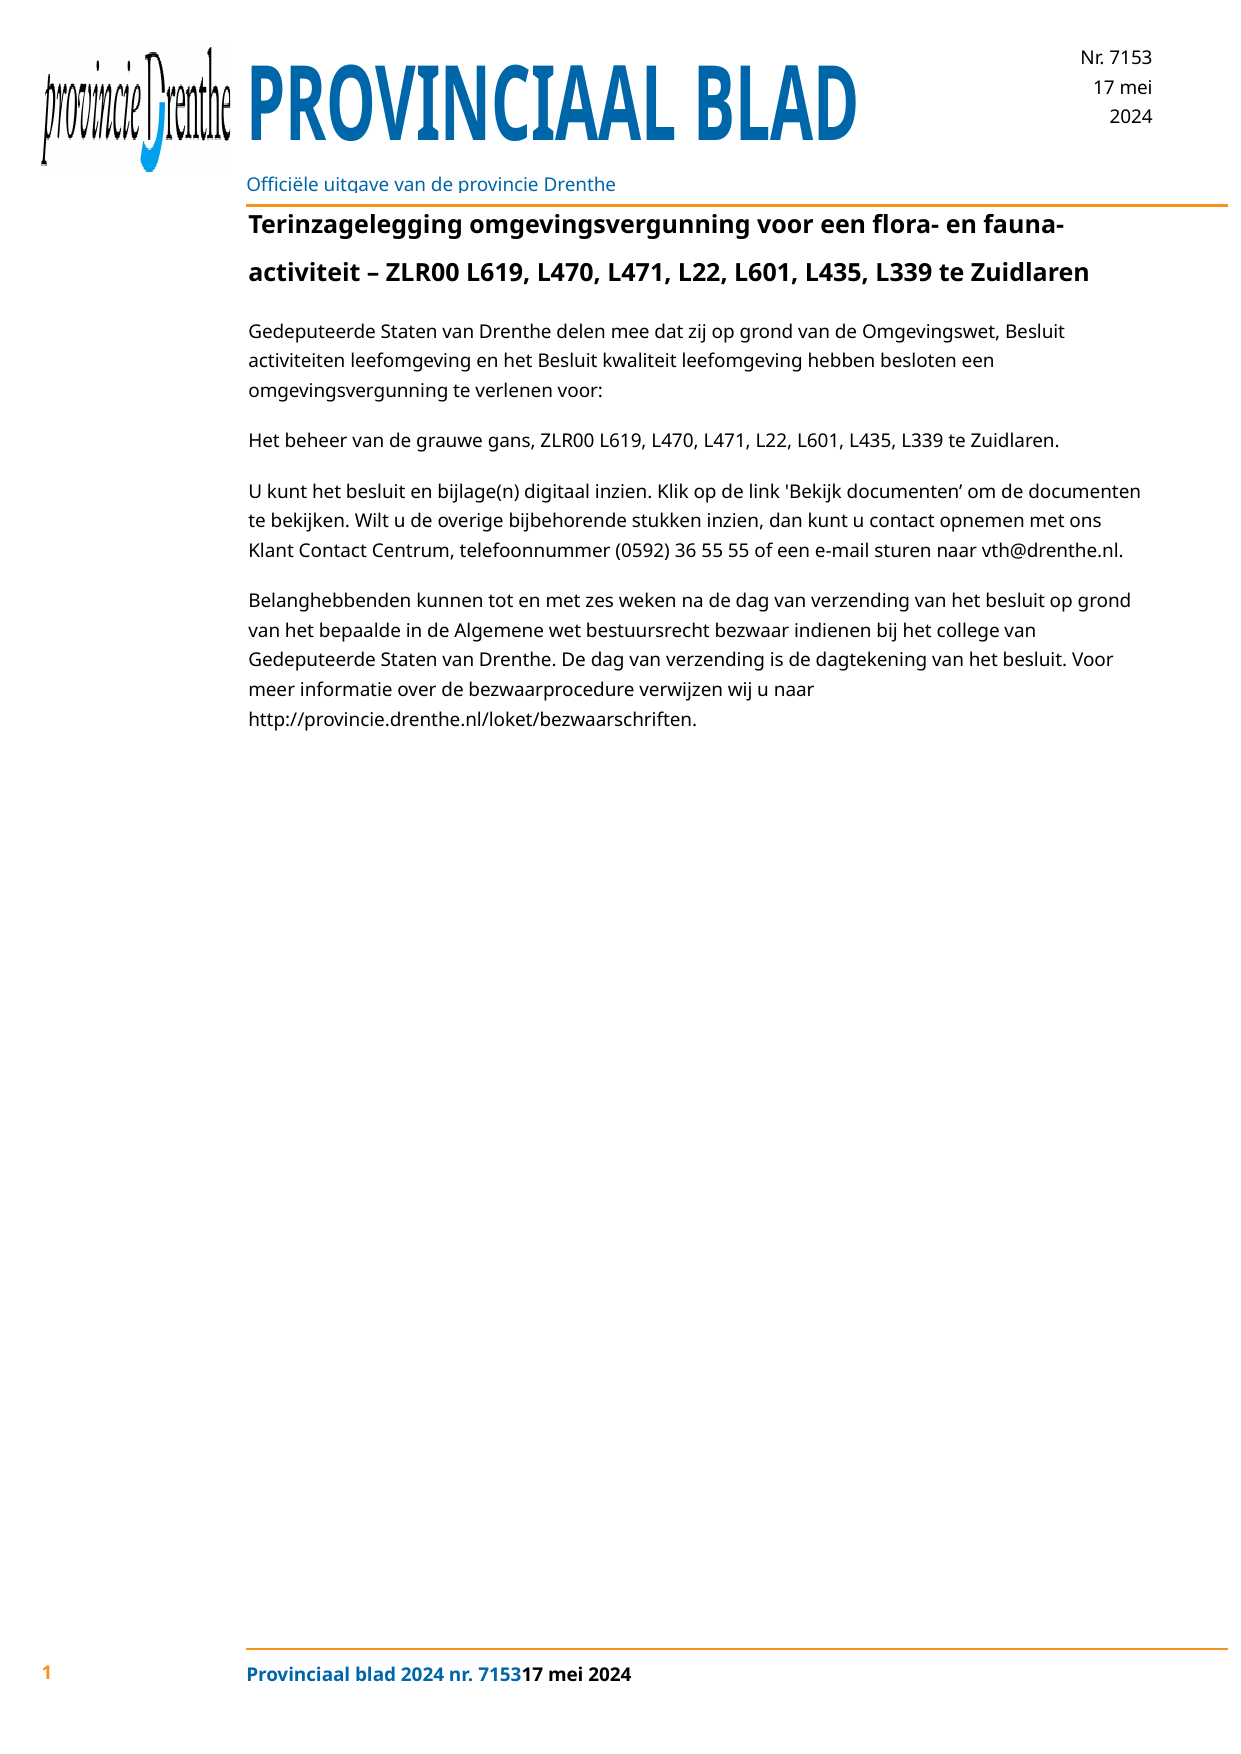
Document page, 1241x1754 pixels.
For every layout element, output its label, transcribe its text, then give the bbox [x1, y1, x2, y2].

text Gedeputeerde Staten van Drenthe delen mee dat zij op grond van de Omgevingswet, Besluit activiteiten leefomgeving en het Besluit kwaliteit leefomgeving hebben besloten een omgevingsvergunning te verlenen voor: [248, 318, 1152, 403]
text U kunt het besluit en bijlage(n) digitaal inzien. Klik op de link 'Bekijk documenten’ om de documenten te bekijken. Wilt u de overige bijbehorende stukken inzien, dan kunt u contact opnemen met ons Klant Contact Centrum, telefoonnummer (0592) 36 55 55 of een e-mail sturen naar vth@drenthe.nl. [248, 478, 1152, 563]
text Terinzagelegging omgevingsvergunning voor een flora- en fauna-activiteit – ZLR00 L619, L470, L471, L22, L601, L435, L339 te Zuidlaren [248, 207, 1152, 288]
text Belanghebbenden kunnen tot en met zes weken na de dag van verzending van het besluit op grond van het bepaalde in de Algemene wet bestuursrecht bezwaar indienen bij het college van Gedeputeerde Staten van Drenthe. De dag van verzending is de dagtekening van het besluit. Voor meer informatie over de bezwaarprocedure verwijzen wij u naar http://provincie.drenthe.nl/loket/bezwaarschriften. [248, 587, 1152, 732]
picture [41, 47, 231, 172]
text Het beheer van de grauwe gans, ZLR00 L619, L470, L471, L22, L601, L435, L339 te Zuidlaren. [248, 427, 1152, 453]
